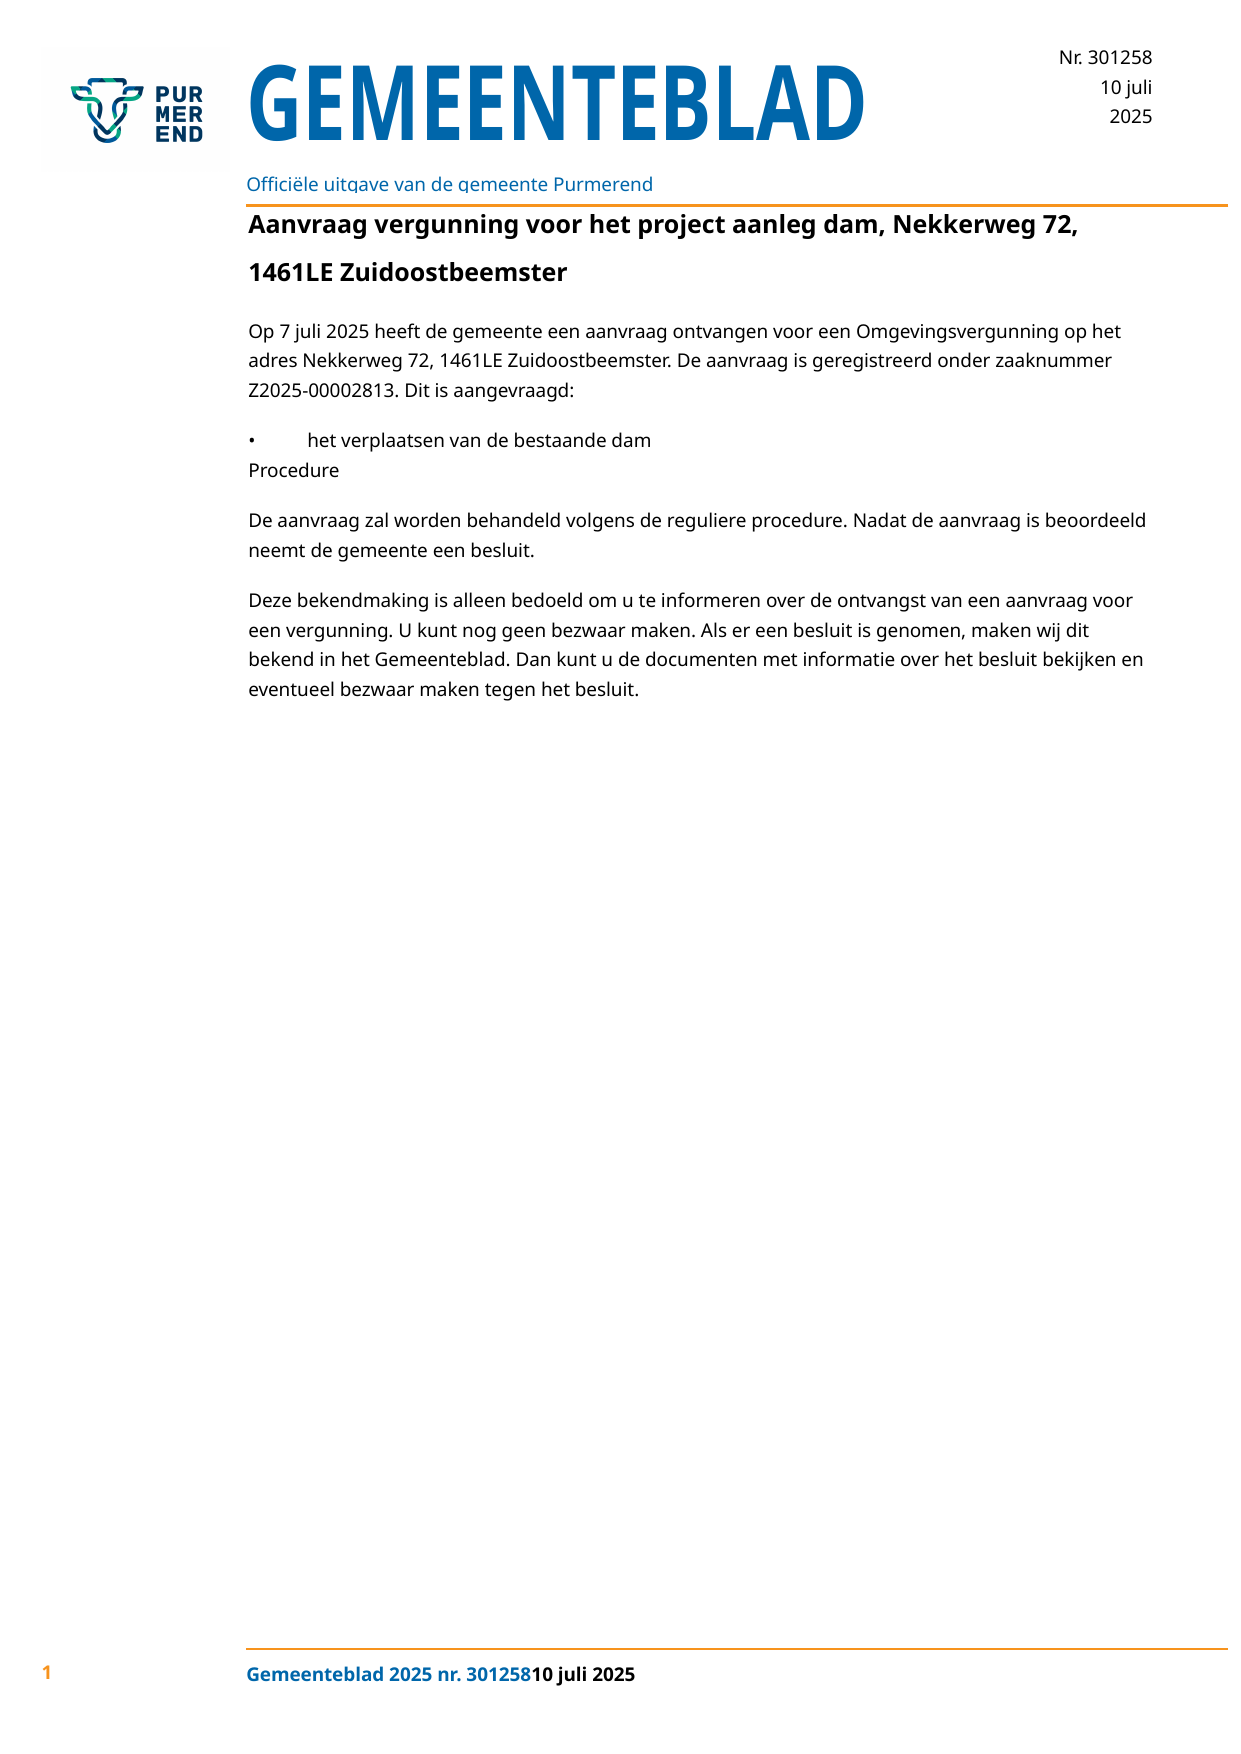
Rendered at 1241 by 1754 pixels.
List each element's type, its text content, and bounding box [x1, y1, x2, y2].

text Deze bekendmaking is alleen bedoeld om u te informeren over de ontvangst van een aanvraag voor een vergunning. U kunt nog geen bezwaar maken. Als er een besluit is genomen, maken wij dit bekend in het Gemeenteblad. Dan kunt u de documenten met informatie over het besluit bekijken en eventueel bezwaar maken tegen het besluit. [248, 587, 1152, 702]
picture [41, 47, 231, 172]
text Aanvraag vergunning voor het project aanleg dam, Nekkerweg 72, 1461LE Zuidoostbeemster [248, 207, 1152, 288]
text De aanvraag zal worden behandeld volgens de reguliere procedure. Nadat de aanvraag is beoordeeld neemt de gemeente een besluit. [248, 507, 1152, 563]
list het verplaatsen van de bestaande dam [248, 427, 1152, 453]
text Procedure [248, 457, 1152, 483]
text Op 7 juli 2025 heeft de gemeente een aanvraag ontvangen voor een Omgevingsvergunning op het adres Nekkerweg 72, 1461LE Zuidoostbeemster. De aanvraag is geregistreerd onder zaaknummer Z2025-00002813. Dit is aangevraagd: [248, 318, 1152, 403]
